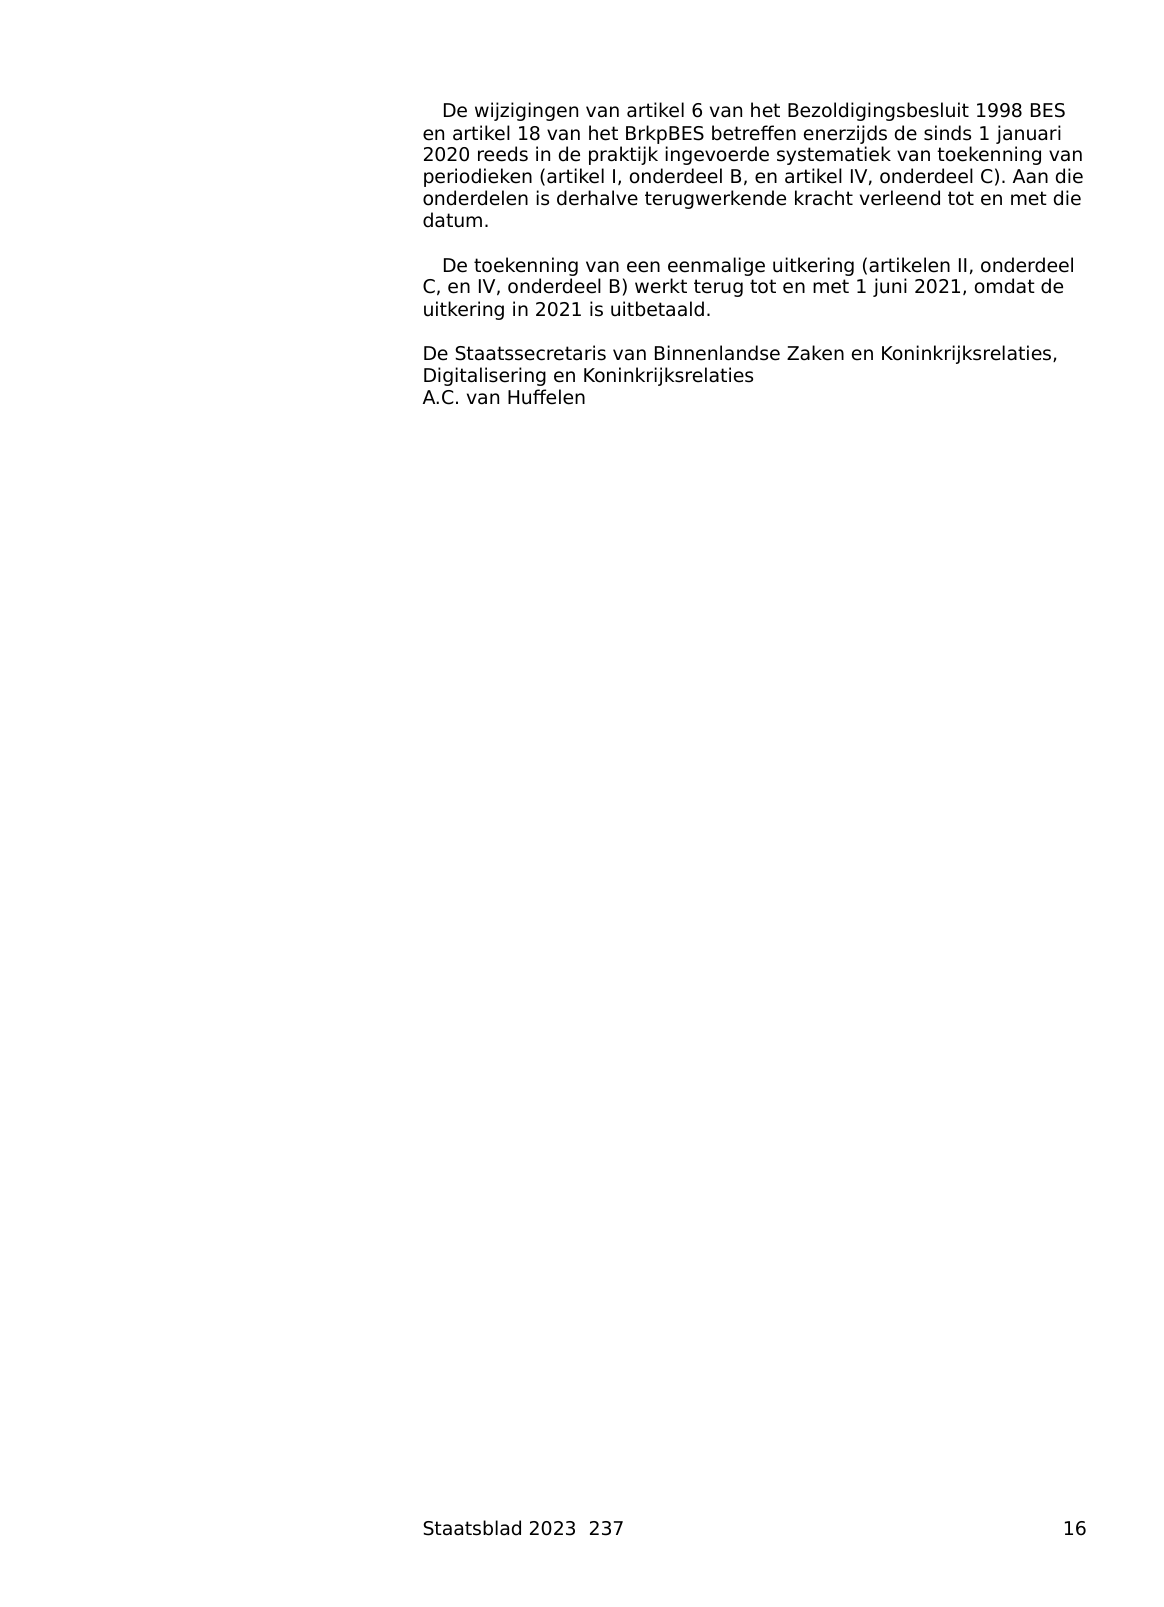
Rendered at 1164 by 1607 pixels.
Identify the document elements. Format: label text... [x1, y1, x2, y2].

text De wijzigingen van artikel 6 van het Bezoldigingsbesluit 1998 BES en artikel 18 van het BrkpBES betreffen enerzijds de sinds 1 januari 2020 reeds in de praktijk ingevoerde systematiek van toekenning van periodieken (artikel I, onderdeel B, en artikel IV, onderdeel C). Aan die onderdelen is derhalve terugwerkende kracht verleend tot en met die datum. [422, 100, 1087, 232]
text De toekenning van een eenmalige uitkering (artikelen II, onderdeel C, en IV, onderdeel B) werkt terug tot en met 1 juni 2021, omdat de uitkering in 2021 is uitbetaald. [422, 254, 1087, 320]
text De Staatssecretaris van Binnenlandse Zaken en Koninkrijksrelaties, Digitalisering en Koninkrijksrelaties A.C. van Huffelen [422, 343, 1087, 408]
